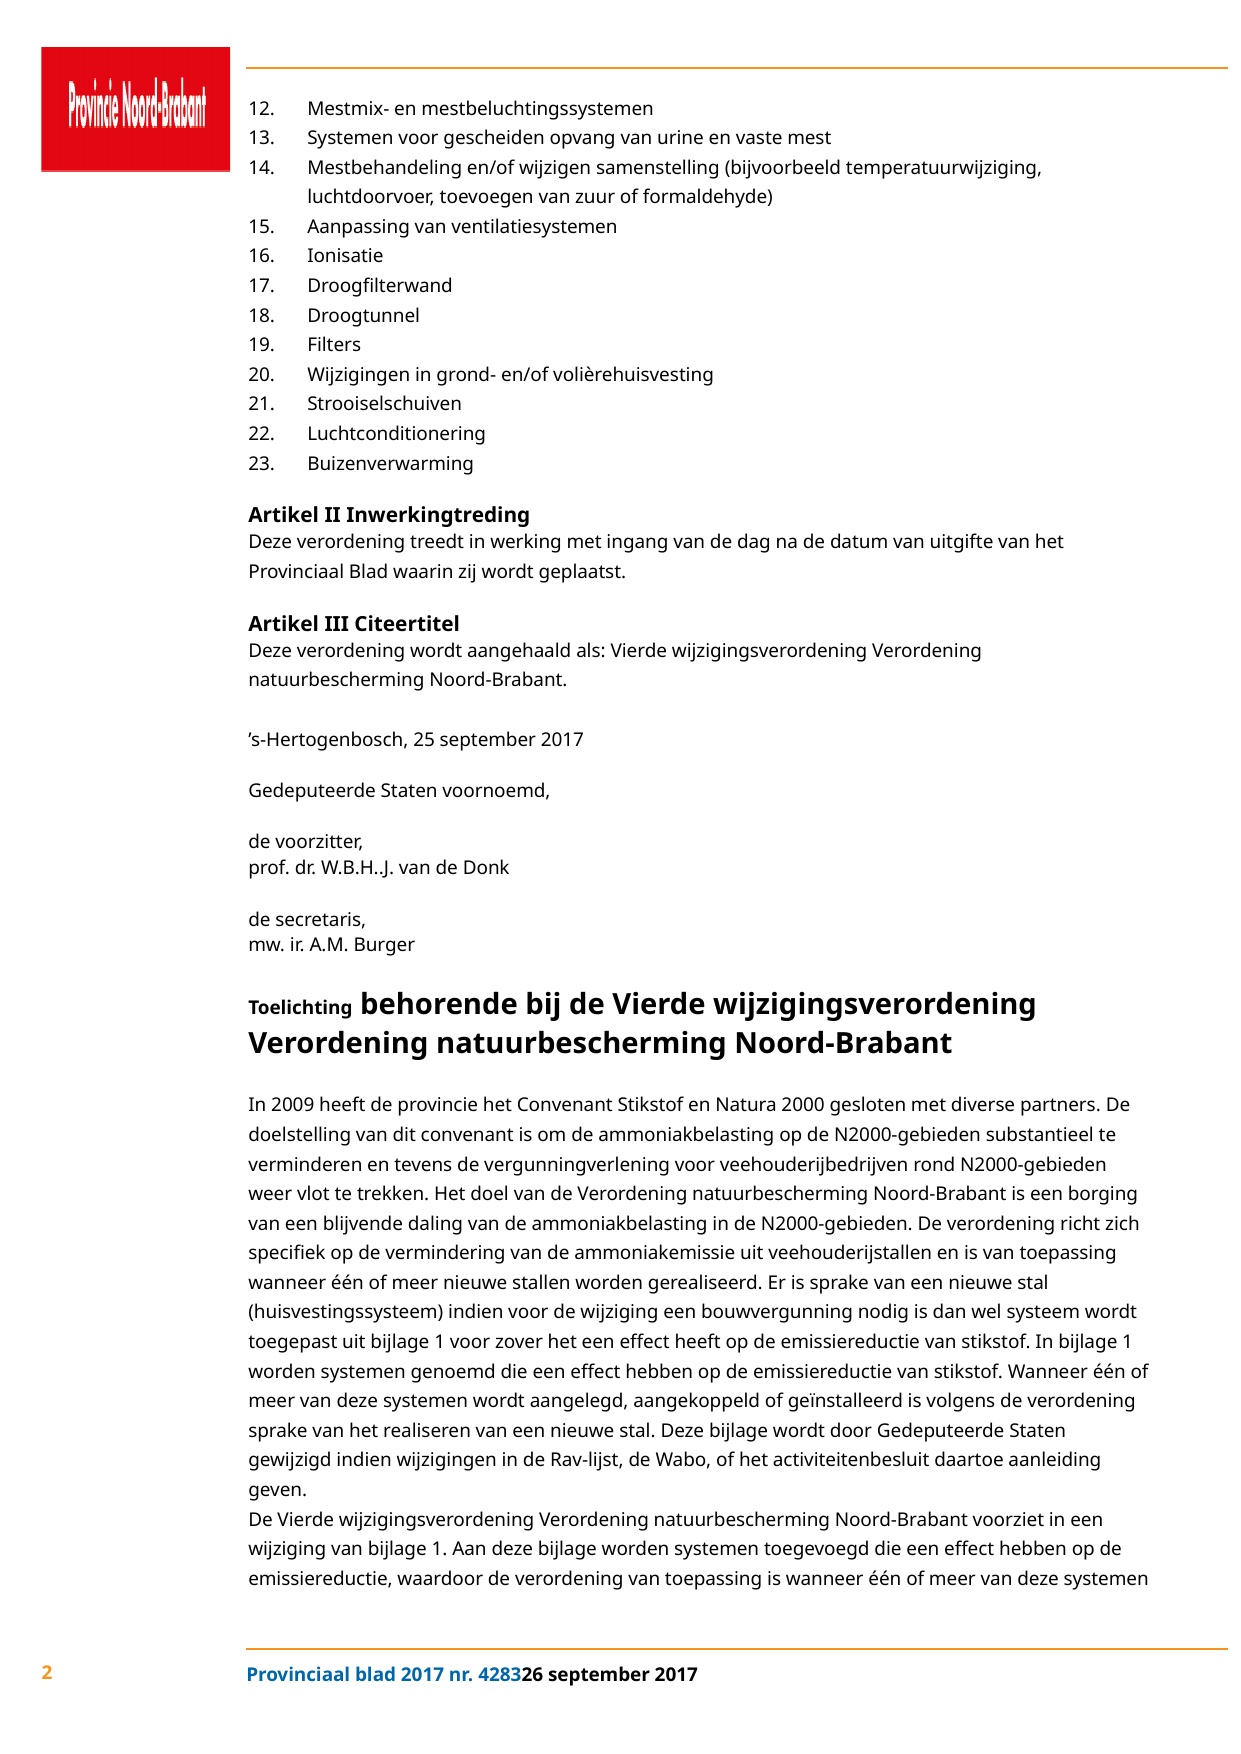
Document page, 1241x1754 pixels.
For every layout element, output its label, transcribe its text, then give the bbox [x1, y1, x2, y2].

list Mestbehandeling en/of wijzigen samenstelling (bijvoorbeeld temperatuurwijziging, luchtdoorvoer, toevoegen van zuur of formaldehyde) [248, 154, 1152, 209]
list Droogfilterwand [248, 272, 1152, 298]
list Mestmix- en mestbeluchtingssystemen [248, 95, 1152, 121]
picture [41, 47, 231, 172]
list Strooiselschuiven [248, 391, 1152, 416]
text Artikel II Inwerkingtreding [248, 500, 1152, 529]
list Droogtunnel [248, 302, 1152, 328]
text mw. ir. A.M. Burger [248, 932, 1152, 957]
list Filters [248, 331, 1152, 357]
text Deze verordening treedt in werking met ingang van de dag na de datum van uitgifte van het Provinciaal Blad waarin zij wordt geplaatst. [248, 529, 1152, 584]
text Deze verordening wordt aangehaald als: Vierde wijzigingsverordening Verordening natuurbescherming Noord-Brabant. [248, 637, 1152, 692]
text De Vierde wijzigingsverordening Verordening natuurbescherming Noord-Brabant voorziet in een wijziging van bijlage 1. Aan deze bijlage worden systemen toegevoegd die een effect hebben op de emissiereductie, waardoor de verordening van toepassing is wanneer één of meer van deze systemen [248, 1506, 1152, 1591]
text Toelichting behorende bij de Vierde wijzigingsverordening Verordening natuurbescherming Noord-Brabant [248, 983, 1152, 1062]
list Wijzigingen in grond- en/of volièrehuisvesting [248, 361, 1152, 387]
text prof. dr. W.B.H..J. van de Donk [248, 854, 1152, 880]
text In 2009 heeft de provincie het Convenant Stikstof en Natura 2000 gesloten met diverse partners. De doelstelling van dit convenant is om de ammoniakbelasting op de N2000-gebieden substantieel te verminderen en tevens de vergunningverlening voor veehouderijbedrijven rond N2000-gebieden weer vlot te trekken. Het doel van de Verordening natuurbescherming Noord-Brabant is een borging van een blijvende daling van de ammoniakbelasting in de N2000-gebieden. De verordening richt zich specifiek op de vermindering van de ammoniakemissie uit veehouderijstallen en is van toepassing wanneer één of meer nieuwe stallen worden gerealiseerd. Er is sprake van een nieuwe stal (huisvestingssysteem) indien voor de wijziging een bouwvergunning nodig is dan wel systeem wordt toegepast uit bijlage 1 voor zover het een effect heeft op de emissiereductie van stikstof. In bijlage 1 worden systemen genoemd die een effect hebben op de emissiereductie van stikstof. Wanneer één of meer van deze systemen wordt aangelegd, aangekoppeld of geïnstalleerd is volgens de verordening sprake van het realiseren van een nieuwe stal. Deze bijlage wordt door Gedeputeerde Staten gewijzigd indien wijzigingen in de Rav-lijst, de Wabo, of het activiteitenbesluit daartoe aanleiding geven. [248, 1092, 1152, 1502]
list Luchtconditionering [248, 420, 1152, 446]
list Aanpassing van ventilatiesystemen [248, 213, 1152, 239]
list Systemen voor gescheiden opvang van urine en vaste mest [248, 124, 1152, 150]
text de voorzitter, [248, 829, 1152, 854]
text Gedeputeerde Staten voornoemd, [248, 777, 1152, 803]
list Buizenverwarming [248, 450, 1152, 476]
text ’s-Hertogenbosch, 25 september 2017 [248, 726, 1152, 752]
text Artikel III Citeertitel [248, 609, 1152, 637]
text de secretaris, [248, 906, 1152, 932]
list Ionisatie [248, 243, 1152, 268]
